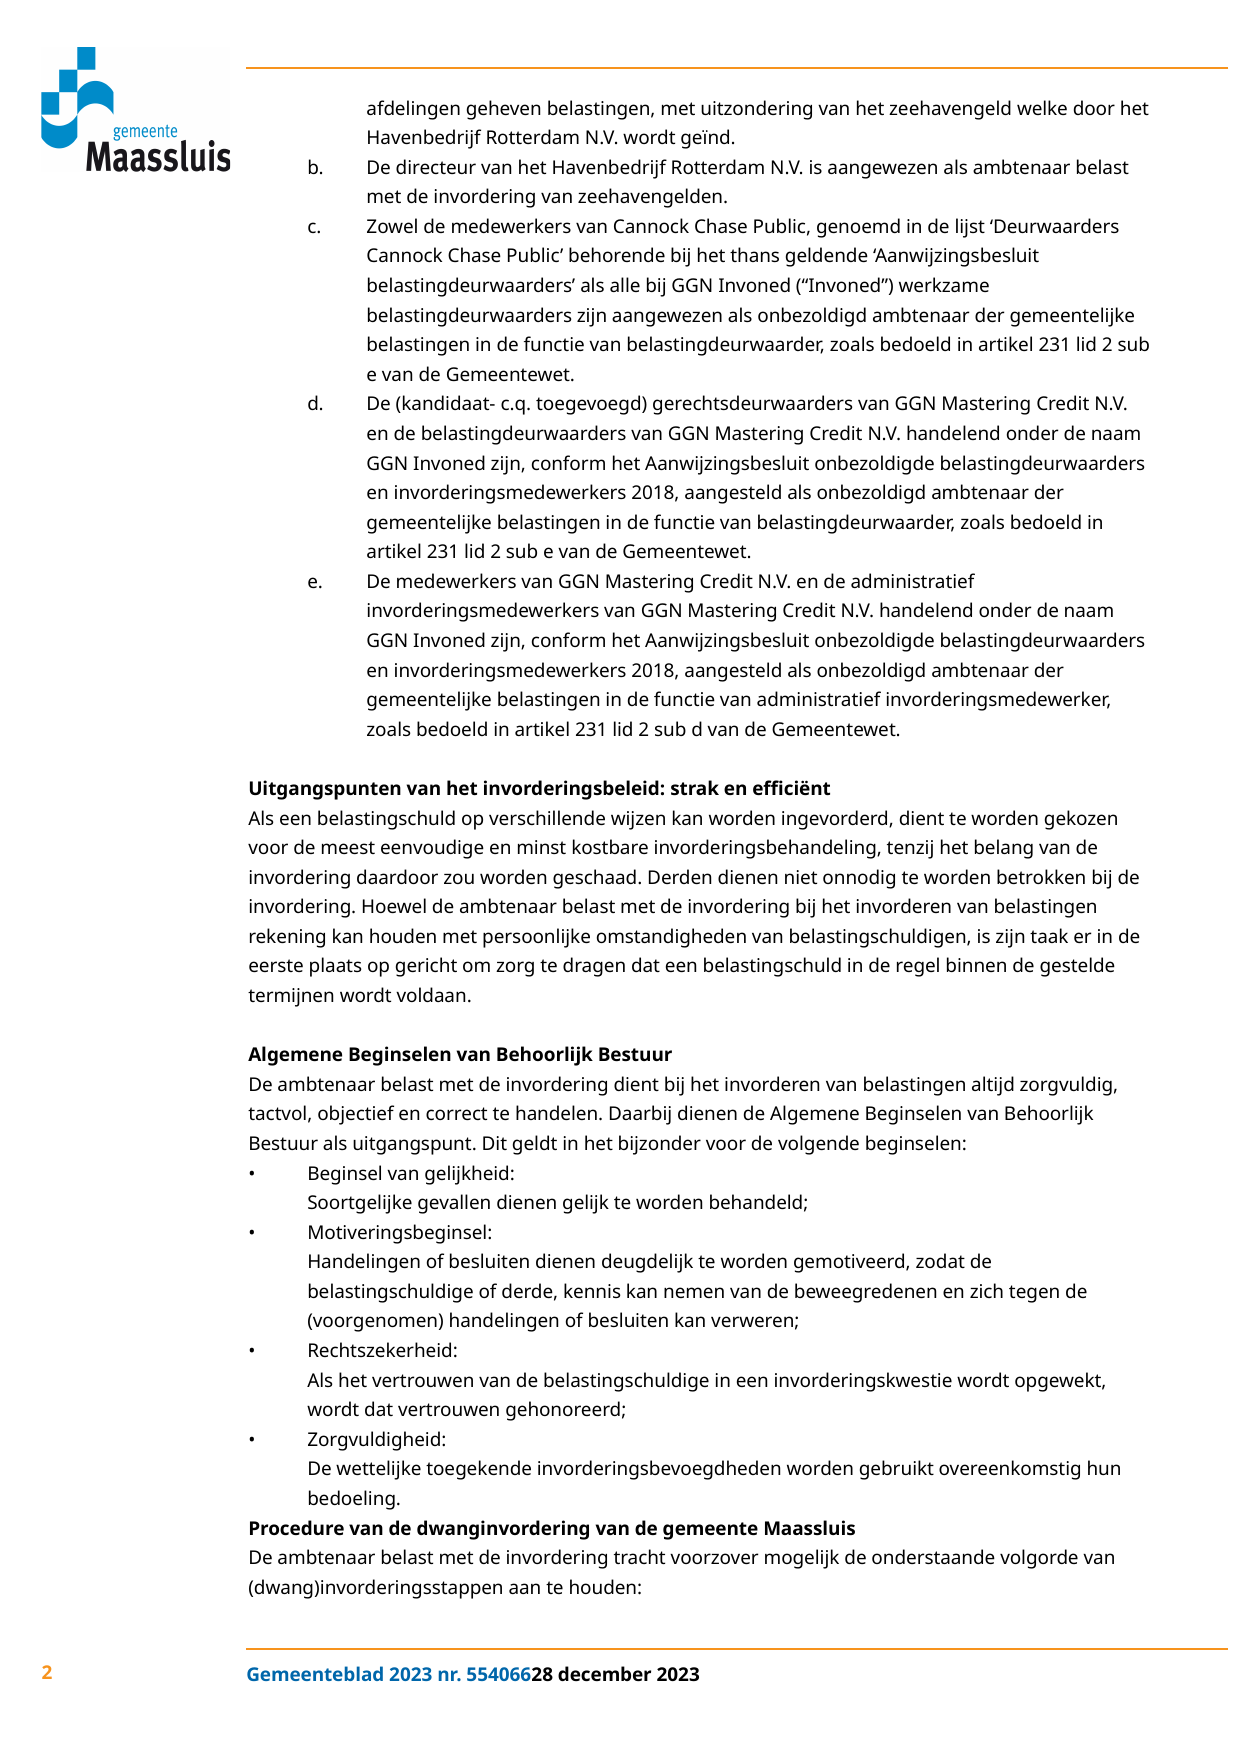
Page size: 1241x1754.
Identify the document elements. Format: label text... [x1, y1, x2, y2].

list afdelingen geheven belastingen, met uitzondering van het zeehavengeld welke door het Havenbedrijf Rotterdam N.V. wordt geïnd. [307, 95, 1152, 150]
text Uitgangspunten van het invorderingsbeleid: strak en efficiënt [248, 775, 1152, 801]
list Als het vertrouwen van de belastingschuldige in een invorderingskwestie wordt opgewekt, wordt dat vertrouwen gehonoreerd; [248, 1367, 1152, 1422]
list De wettelijke toegekende invorderingsbevoegdheden worden gebruikt overeenkomstig hun bedoeling. [248, 1456, 1152, 1511]
list De directeur van het Havenbedrijf Rotterdam N.V. is aangewezen als ambtenaar belast met de invordering van zeehavengelden. [307, 154, 1152, 209]
list De medewerkers van GGN Mastering Credit N.V. en de administratief invorderingsmedewerkers van GGN Mastering Credit N.V. handelend onder de naam GGN Invoned zijn, conform het Aanwijzingsbesluit onbezoldigde belastingdeurwaarders en invorderingsmedewerkers 2018, aangesteld als onbezoldigd ambtenaar der gemeentelijke belastingen in de functie van administratief invorderingsmedewerker, zoals bedoeld in artikel 231 lid 2 sub d van de Gemeentewet. [307, 568, 1152, 742]
text Procedure van de dwanginvordering van de gemeente Maassluis [248, 1515, 1152, 1541]
text De ambtenaar belast met de invordering dient bij het invorderen van belastingen altijd zorgvuldig, tactvol, objectief en correct te handelen. Daarbij dienen de Algemene Beginselen van Behoorlijk Bestuur als uitgangspunt. Dit geldt in het bijzonder voor de volgende beginselen: [248, 1071, 1152, 1156]
picture [41, 47, 231, 172]
picture [41, 47, 77, 92]
list Motiveringsbeginsel: [248, 1219, 1152, 1245]
list Soortgelijke gevallen dienen gelijk te worden behandeld; [248, 1189, 1152, 1215]
list Beginsel van gelijkheid: [248, 1160, 1152, 1186]
text Als een belastingschuld op verschillende wijzen kan worden ingevorderd, dient te worden gekozen voor de meest eenvoudige en minst kostbare invorderingsbehandeling, tenzij het belang van de invordering daardoor zou worden geschaad. Derden dienen niet onnodig te worden betrokken bij de invordering. Hoewel de ambtenaar belast met de invordering bij het invorderen van belastingen rekening kan houden met persoonlijke omstandigheden van belastingschuldigen, is zijn taak er in de eerste plaats op gericht om zorg te dragen dat een belastingschuld in de regel binnen de gestelde termijnen wordt voldaan. [248, 805, 1152, 1008]
text De ambtenaar belast met de invordering tracht voorzover mogelijk de onderstaande volgorde van (dwang)invorderingsstappen aan te houden: [248, 1544, 1152, 1600]
list Zorgvuldigheid: [248, 1426, 1152, 1452]
list De (kandidaat- c.q. toegevoegd) gerechtsdeurwaarders van GGN Mastering Credit N.V. en de belastingdeurwaarders van GGN Mastering Credit N.V. handelend onder de naam GGN Invoned zijn, conform het Aanwijzingsbesluit onbezoldigde belastingdeurwaarders en invorderingsmedewerkers 2018, aangesteld als onbezoldigd ambtenaar der gemeentelijke belastingen in de functie van belastingdeurwaarder, zoals bedoeld in artikel 231 lid 2 sub e van de Gemeentewet. [307, 391, 1152, 564]
text Algemene Beginselen van Behoorlijk Bestuur [248, 1041, 1152, 1067]
list Zowel de medewerkers van Cannock Chase Public, genoemd in de lijst ‘Deurwaarders Cannock Chase Public’ behorende bij het thans geldende ‘Aanwijzingsbesluit belastingdeurwaarders’ als alle bij GGN Invoned (“Invoned”) werkzame belastingdeurwaarders zijn aangewezen als onbezoldigd ambtenaar der gemeentelijke belastingen in de functie van belastingdeurwaarder, zoals bedoeld in artikel 231 lid 2 sub e van de Gemeentewet. [307, 213, 1152, 387]
list Handelingen of besluiten dienen deugdelijk te worden gemotiveerd, zodat de belastingschuldige of derde, kennis kan nemen van de beweegredenen en zich tegen de (voorgenomen) handelingen of besluiten kan verweren; [248, 1248, 1152, 1333]
list Rechtszekerheid: [248, 1337, 1152, 1363]
